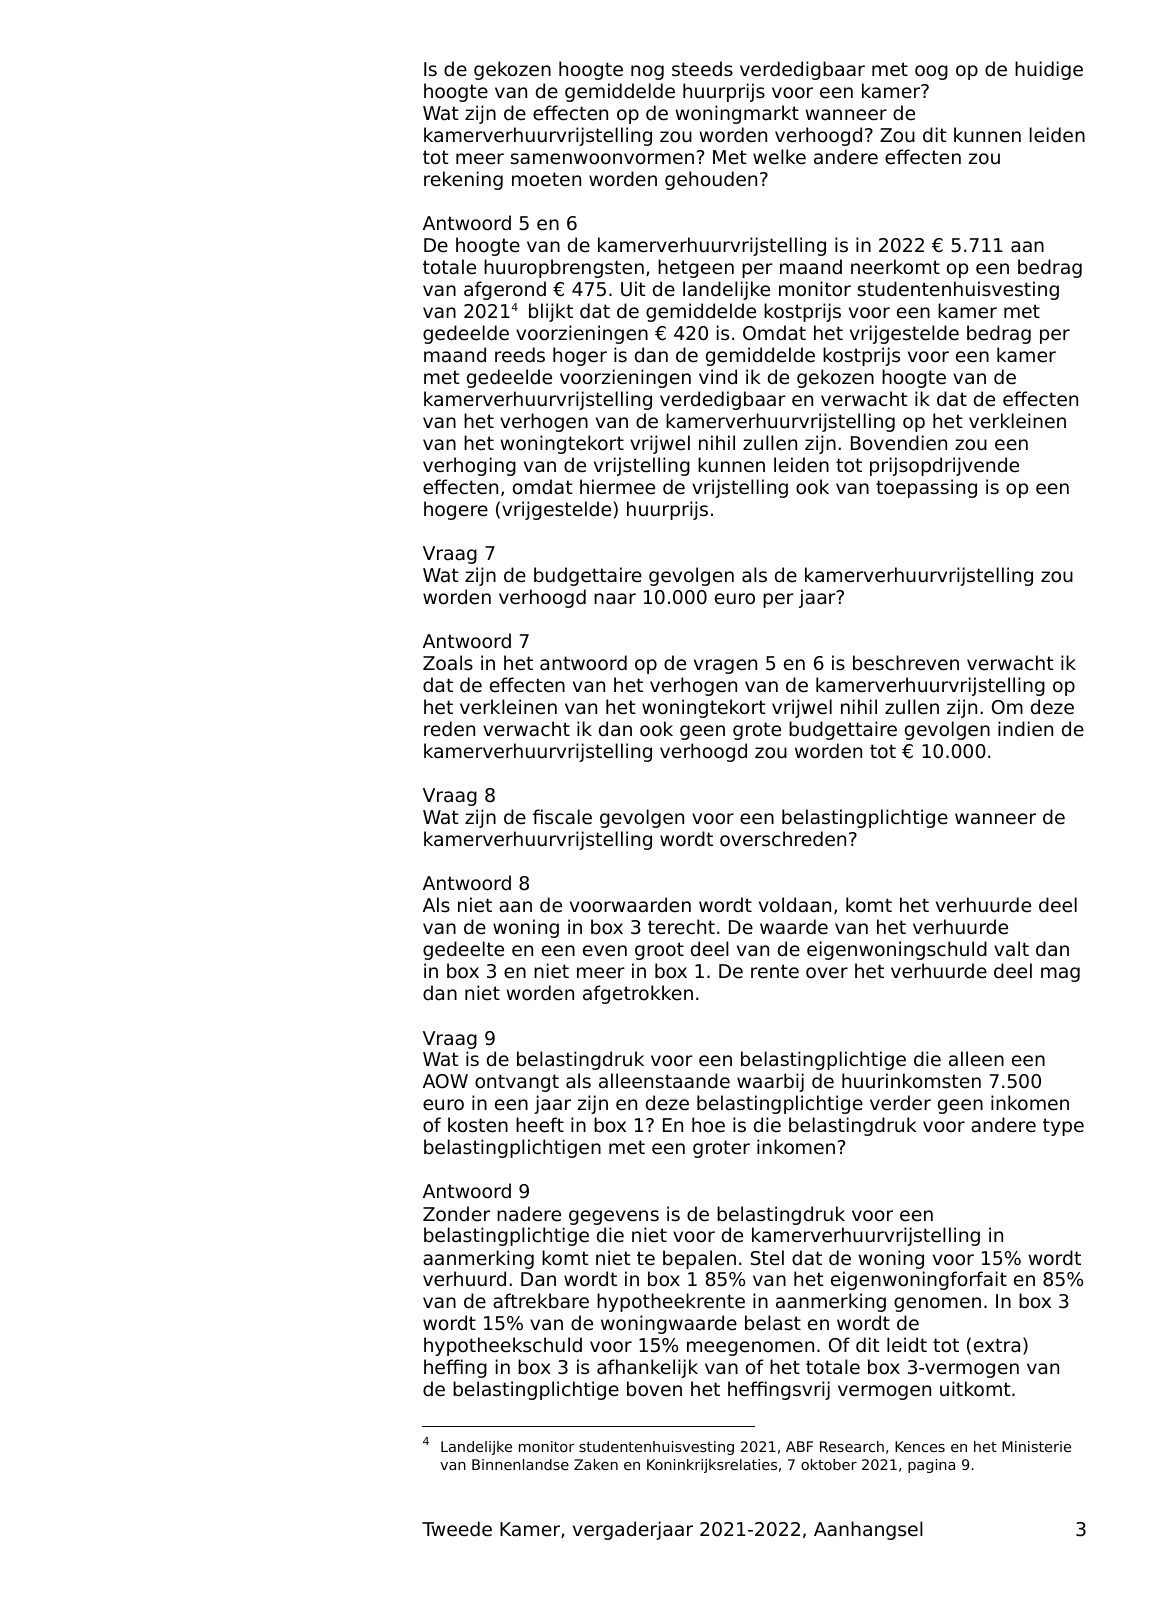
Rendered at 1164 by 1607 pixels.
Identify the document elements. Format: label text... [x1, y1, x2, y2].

text Wat zijn de budgettaire gevolgen als de kamerverhuurvrijstelling zou worden verhoogd naar 10.000 euro per jaar? [422, 565, 1087, 609]
text Vraag 7 [422, 543, 1087, 565]
text De hoogte van de kamerverhuurvrijstelling is in 2022 € 5.711 aan totale huuropbrengsten, hetgeen per maand neerkomt op een bedrag van afgerond € 475. Uit de landelijke monitor studentenhuisvesting van 2021 blijkt dat de gemiddelde kostprijs voor een kamer met gedeelde voorzieningen € 420 is. Omdat het vrijgestelde bedrag per maand reeds hoger is dan de gemiddelde kostprijs voor een kamer met gedeelde voorzieningen vind ik de gekozen hoogte van de kamerverhuurvrijstelling verdedigbaar en verwacht ik dat de effecten van het verhogen van de kamerverhuurvrijstelling op het verkleinen van het woningtekort vrijwel nihil zullen zijn. Bovendien zou een verhoging van de vrijstelling kunnen leiden tot prijsopdrijvende effecten, omdat hiermee de vrijstelling ook van toepassing is op een hogere (vrijgestelde) huurprijs. [422, 235, 1087, 521]
text Vraag 9 [422, 1027, 1087, 1049]
text Vraag 8 [422, 785, 1087, 807]
text Zonder nadere gegevens is de belastingdruk voor een belastingplichtige die niet voor de kamerverhuurvrijstelling in aanmerking komt niet te bepalen. Stel dat de woning voor 15% wordt verhuurd. Dan wordt in box 1 85% van het eigenwoningforfait en 85% van de aftrekbare hypotheekrente in aanmerking genomen. In box 3 wordt 15% van de woningwaarde belast en wordt de hypotheekschuld voor 15% meegenomen. Of dit leidt tot (extra) heffing in box 3 is afhankelijk van of het totale box 3-vermogen van de belastingplichtige boven het heffingsvrij vermogen uitkomt. [422, 1203, 1087, 1401]
text Antwoord 9 [422, 1181, 1087, 1203]
text Is de gekozen hoogte nog steeds verdedigbaar met oog op de huidige hoogte van de gemiddelde huurprijs voor een kamer? [422, 59, 1087, 103]
text Wat is de belastingdruk voor een belastingplichtige die alleen een AOW ontvangt als alleenstaande waarbij de huurinkomsten 7.500 euro in een jaar zijn en deze belastingplichtige verder geen inkomen of kosten heeft in box 1? En hoe is die belastingdruk voor andere type belastingplichtigen met een groter inkomen? [422, 1049, 1087, 1159]
text Antwoord 5 en 6 [422, 213, 1087, 235]
text Wat zijn de effecten op de woningmarkt wanneer de kamerverhuurvrijstelling zou worden verhoogd? Zou dit kunnen leiden tot meer samenwoonvormen? Met welke andere effecten zou rekening moeten worden gehouden? [422, 103, 1087, 191]
text Wat zijn de fiscale gevolgen voor een belastingplichtige wanneer de kamerverhuurvrijstelling wordt overschreden? [422, 807, 1087, 851]
text Antwoord 7 [422, 631, 1087, 653]
text Als niet aan de voorwaarden wordt voldaan, komt het verhuurde deel van de woning in box 3 terecht. De waarde van het verhuurde gedeelte en een even groot deel van de eigenwoningschuld valt dan in box 3 en niet meer in box 1. De rente over het verhuurde deel mag dan niet worden afgetrokken. [422, 895, 1087, 1005]
text Antwoord 8 [422, 873, 1087, 895]
text Landelijke monitor studentenhuisvesting 2021, ABF Research, Kences en het Ministerie van Binnenlandse Zaken en Koninkrijksrelaties, 7 oktober 2021, pagina 9. [422, 1435, 1087, 1474]
text Zoals in het antwoord op de vragen 5 en 6 is beschreven verwacht ik dat de effecten van het verhogen van de kamerverhuurvrijstelling op het verkleinen van het woningtekort vrijwel nihil zullen zijn. Om deze reden verwacht ik dan ook geen grote budgettaire gevolgen indien de kamerverhuurvrijstelling verhoogd zou worden tot € 10.000. [422, 653, 1087, 763]
